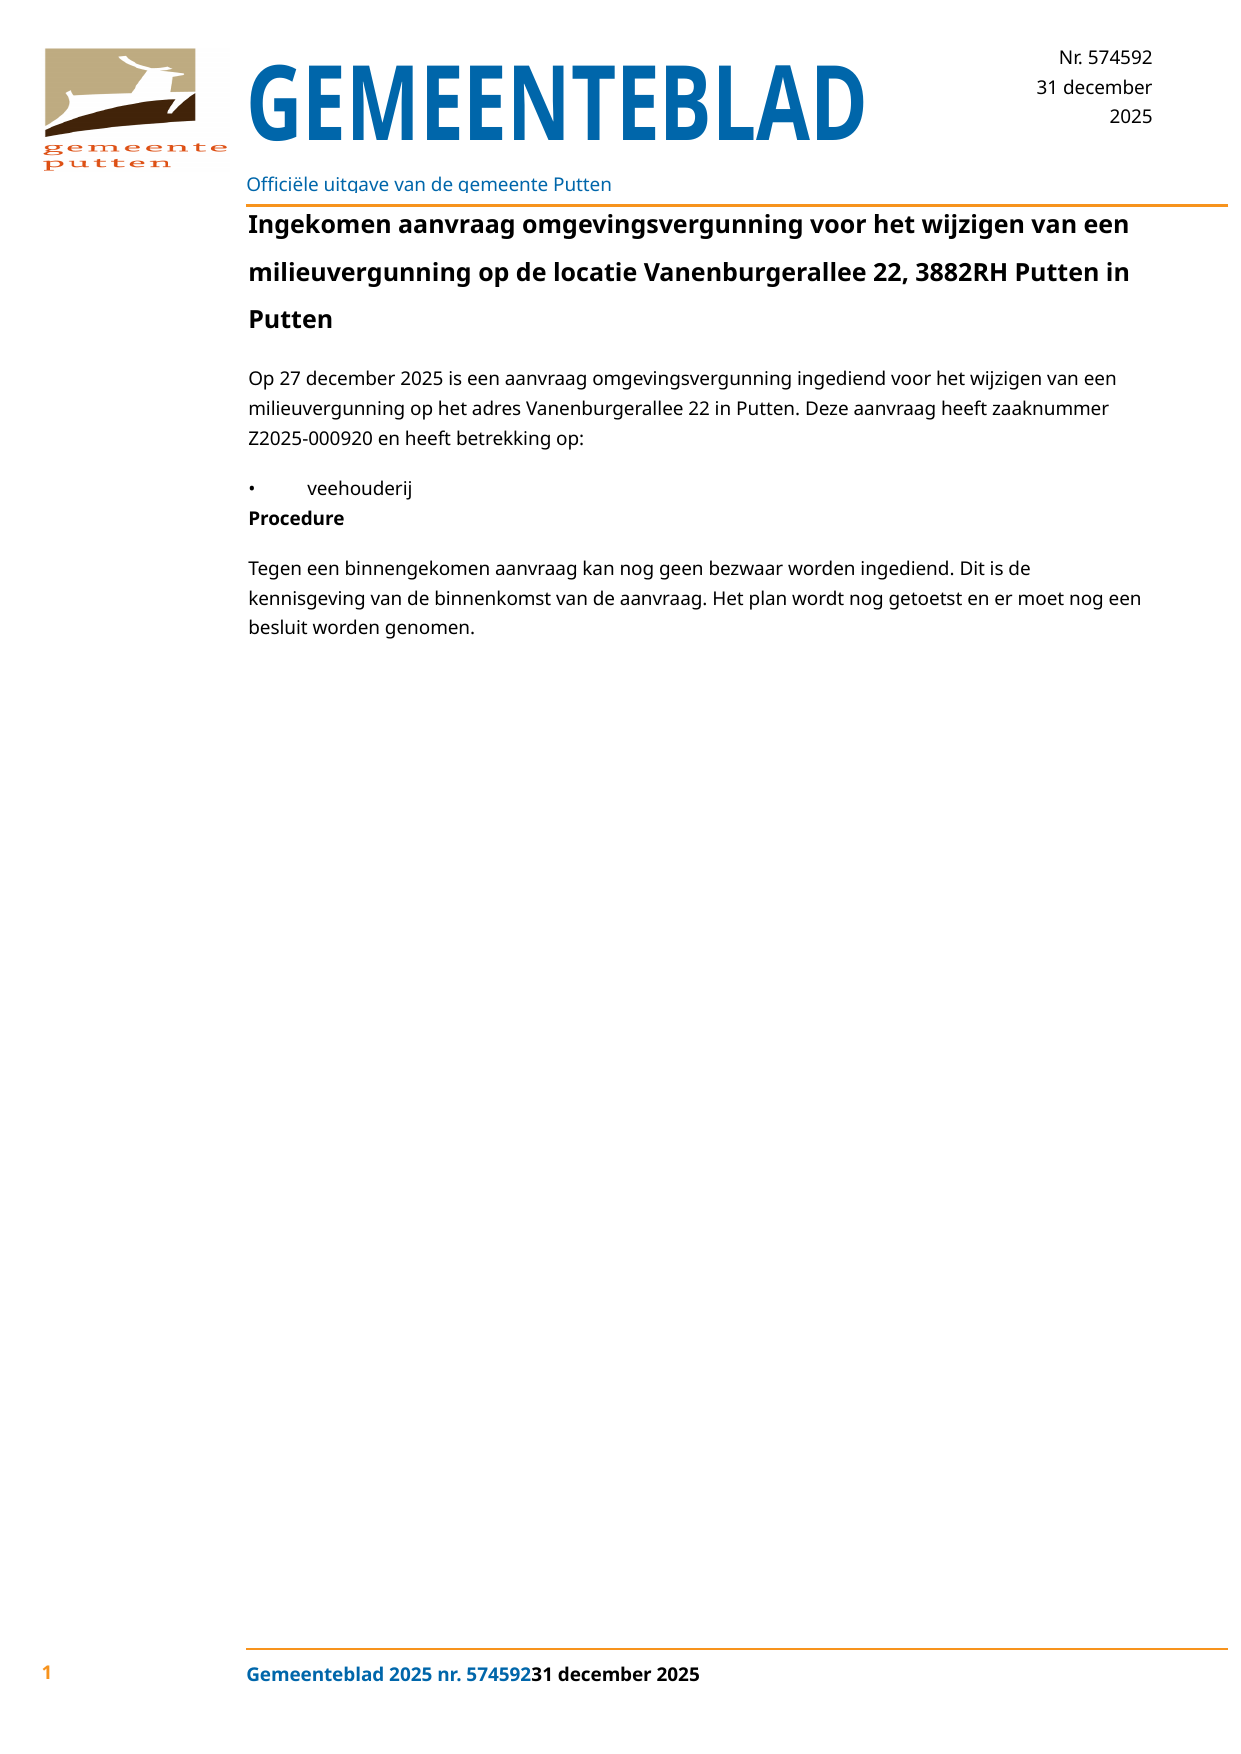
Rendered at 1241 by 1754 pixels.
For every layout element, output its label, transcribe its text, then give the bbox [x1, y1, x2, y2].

text Tegen een binnengekomen aanvraag kan nog geen bezwaar worden ingediend. Dit is de kennisgeving van de binnenkomst van de aanvraag. Het plan wordt nog getoetst en er moet nog een besluit worden genomen. [248, 555, 1152, 640]
text Procedure [248, 505, 1152, 530]
text Op 27 december 2025 is een aanvraag omgevingsvergunning ingediend voor het wijzigen van een milieuvergunning op het adres Vanenburgerallee 22 in Putten. Deze aanvraag heeft zaaknummer Z2025-000920 en heeft betrekking op: [248, 366, 1152, 450]
list veehouderij [248, 475, 1152, 501]
text Ingekomen aanvraag omgevingsvergunning voor het wijzigen van een milieuvergunning op de locatie Vanenburgerallee 22, 3882RH Putten in Putten [248, 207, 1152, 336]
picture [41, 47, 231, 172]
